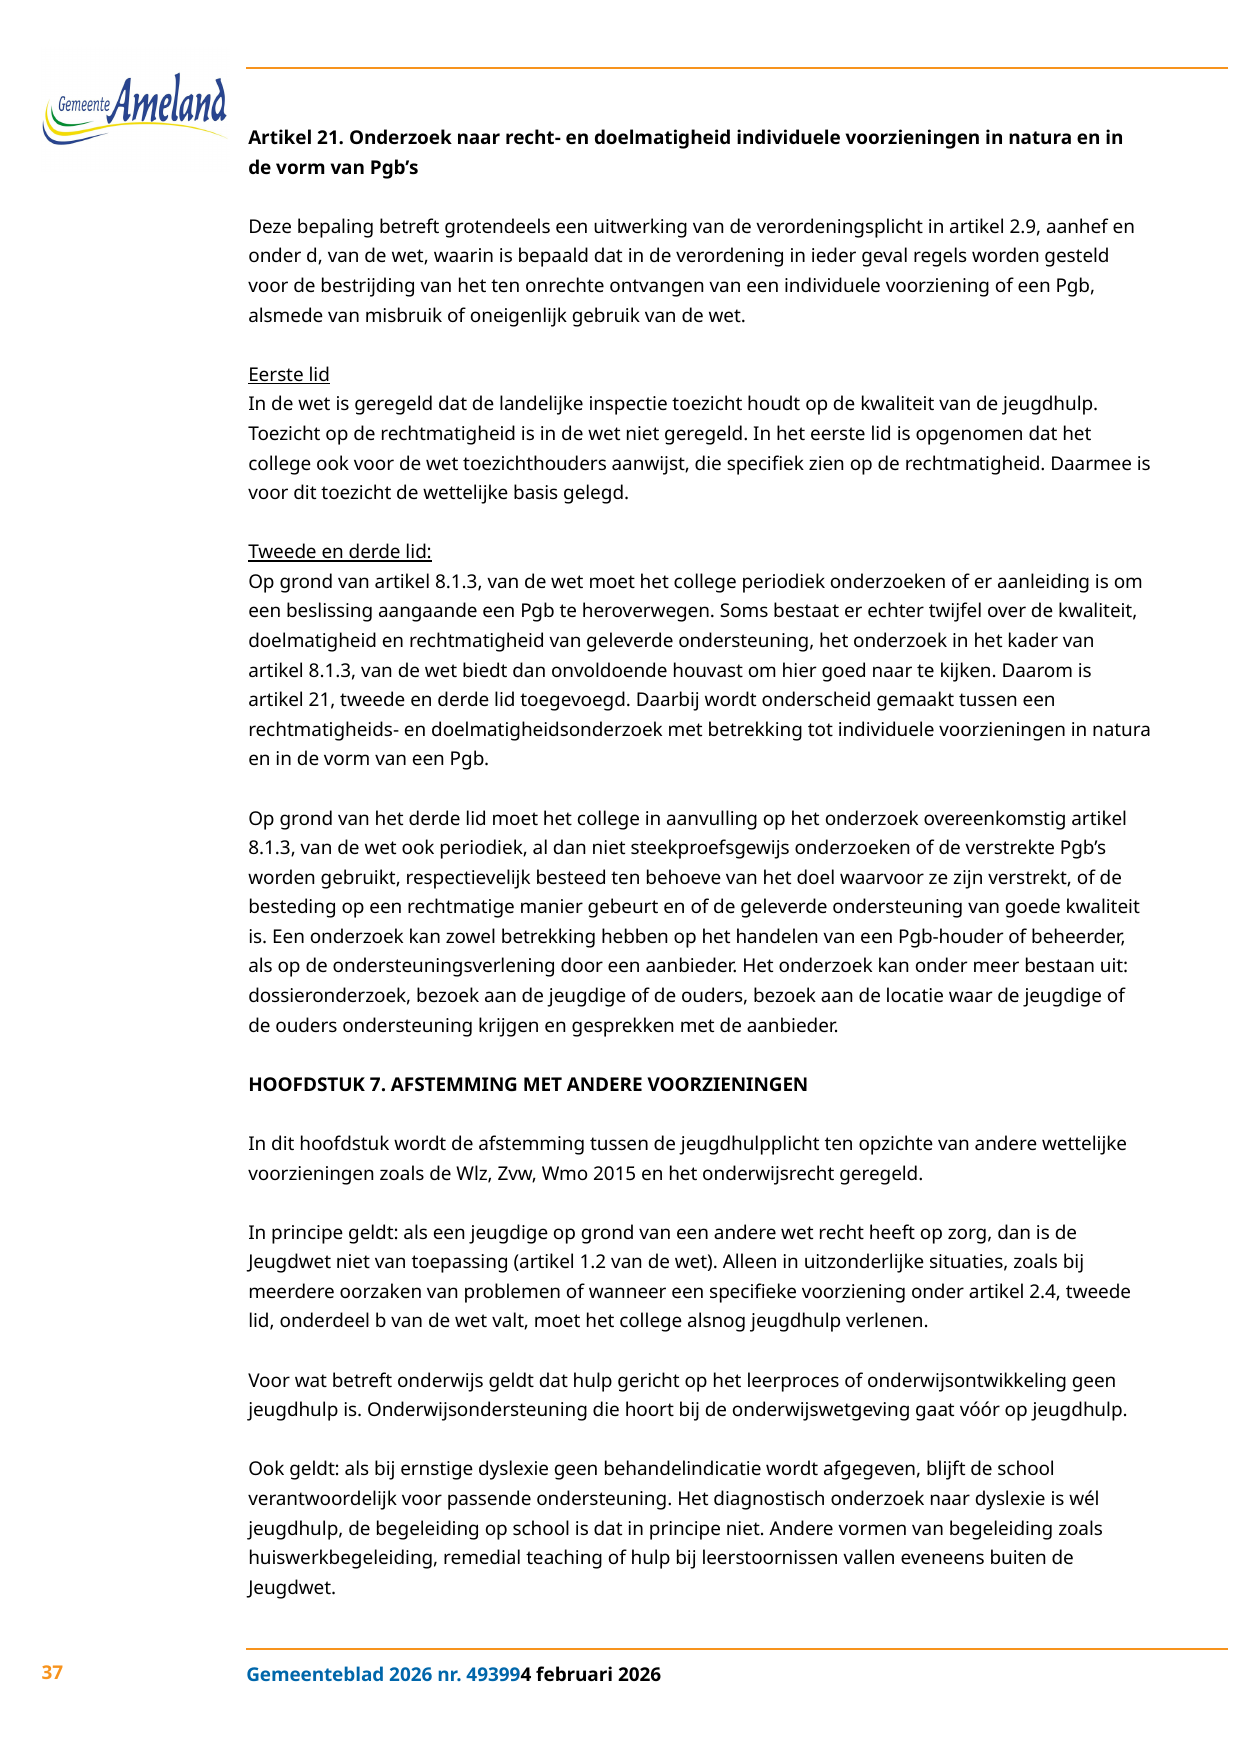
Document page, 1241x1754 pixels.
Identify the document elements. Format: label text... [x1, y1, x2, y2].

text In dit hoofdstuk wordt de afstemming tussen de jeugdhulpplicht ten opzichte van andere wettelijke voorzieningen zoals de Wlz, Zvw, Wmo 2015 en het onderwijsrecht geregeld. [248, 1130, 1152, 1186]
text Eerste lid [248, 361, 1152, 387]
picture [41, 47, 231, 172]
text Deze bepaling betreft grotendeels een uitwerking van de verordeningsplicht in artikel 2.9, aanhef en onder d, van de wet, waarin is bepaald dat in de verordening in ieder geval regels worden gesteld voor de bestrijding van het ten onrechte ontvangen van een individuele voorziening of een Pgb, alsmede van misbruik of oneigenlijk gebruik van de wet. [248, 213, 1152, 328]
text Voor wat betreft onderwijs geldt dat hulp gericht op het leerproces of onderwijsontwikkeling geen jeugdhulp is. Onderwijsondersteuning die hoort bij de onderwijswetgeving gaat vóór op jeugdhulp. [248, 1367, 1152, 1422]
text In de wet is geregeld dat de landelijke inspectie toezicht houdt op de kwaliteit van de jeugdhulp. Toezicht op de rechtmatigheid is in de wet niet geregeld. In het eerste lid is opgenomen dat het college ook voor de wet toezichthouders aanwijst, die specifiek zien op de rechtmatigheid. Daarmee is voor dit toezicht de wettelijke basis gelegd. [248, 391, 1152, 505]
text Op grond van artikel 8.1.3, van de wet moet het college periodiek onderzoeken of er aanleiding is om een beslissing aangaande een Pgb te heroverwegen. Soms bestaat er echter twijfel over de kwaliteit, doelmatigheid en rechtmatigheid van geleverde ondersteuning, het onderzoek in het kader van artikel 8.1.3, van de wet biedt dan onvoldoende houvast om hier goed naar te kijken. Daarom is artikel 21, tweede en derde lid toegevoegd. Daarbij wordt onderscheid gemaakt tussen een rechtmatigheids- en doelmatigheidsonderzoek met betrekking tot individuele voorzieningen in natura en in de vorm van een Pgb. [248, 568, 1152, 771]
text Tweede en derde lid: [248, 538, 1152, 564]
text In principe geldt: als een jeugdige op grond van een andere wet recht heeft op zorg, dan is de Jeugdwet niet van toepassing (artikel 1.2 van de wet). Alleen in uitzonderlijke situaties, zoals bij meerdere oorzaken van problemen of wanneer een specifieke voorziening onder artikel 2.4, tweede lid, onderdeel b van de wet valt, moet het college alsnog jeugdhulp verlenen. [248, 1219, 1152, 1333]
text HOOFDSTUK 7. AFSTEMMING MET ANDERE VOORZIENINGEN [248, 1071, 1152, 1097]
text Op grond van het derde lid moet het college in aanvulling op het onderzoek overeenkomstig artikel 8.1.3, van de wet ook periodiek, al dan niet steekproefsgewijs onderzoeken of de verstrekte Pgb’s worden gebruikt, respectievelijk besteed ten behoeve van het doel waarvoor ze zijn verstrekt, of de besteding op een rechtmatige manier gebeurt en of de geleverde ondersteuning van goede kwaliteit is. Een onderzoek kan zowel betrekking hebben op het handelen van een Pgb-houder of beheerder, als op de ondersteuningsverlening door een aanbieder. Het onderzoek kan onder meer bestaan uit: dossieronderzoek, bezoek aan de jeugdige of de ouders, bezoek aan de locatie waar de jeugdige of de ouders ondersteuning krijgen en gesprekken met de aanbieder. [248, 805, 1152, 1038]
text Ook geldt: als bij ernstige dyslexie geen behandelindicatie wordt afgegeven, blijft de school verantwoordelijk voor passende ondersteuning. Het diagnostisch onderzoek naar dyslexie is wél jeugdhulp, de begeleiding op school is dat in principe niet. Andere vormen van begeleiding zoals huiswerkbegeleiding, remedial teaching of hulp bij leerstoornissen vallen eveneens buiten de Jeugdwet. [248, 1456, 1152, 1600]
text Artikel 21. Onderzoek naar recht- en doelmatigheid individuele voorzieningen in natura en in de vorm van Pgb’s [248, 124, 1152, 180]
